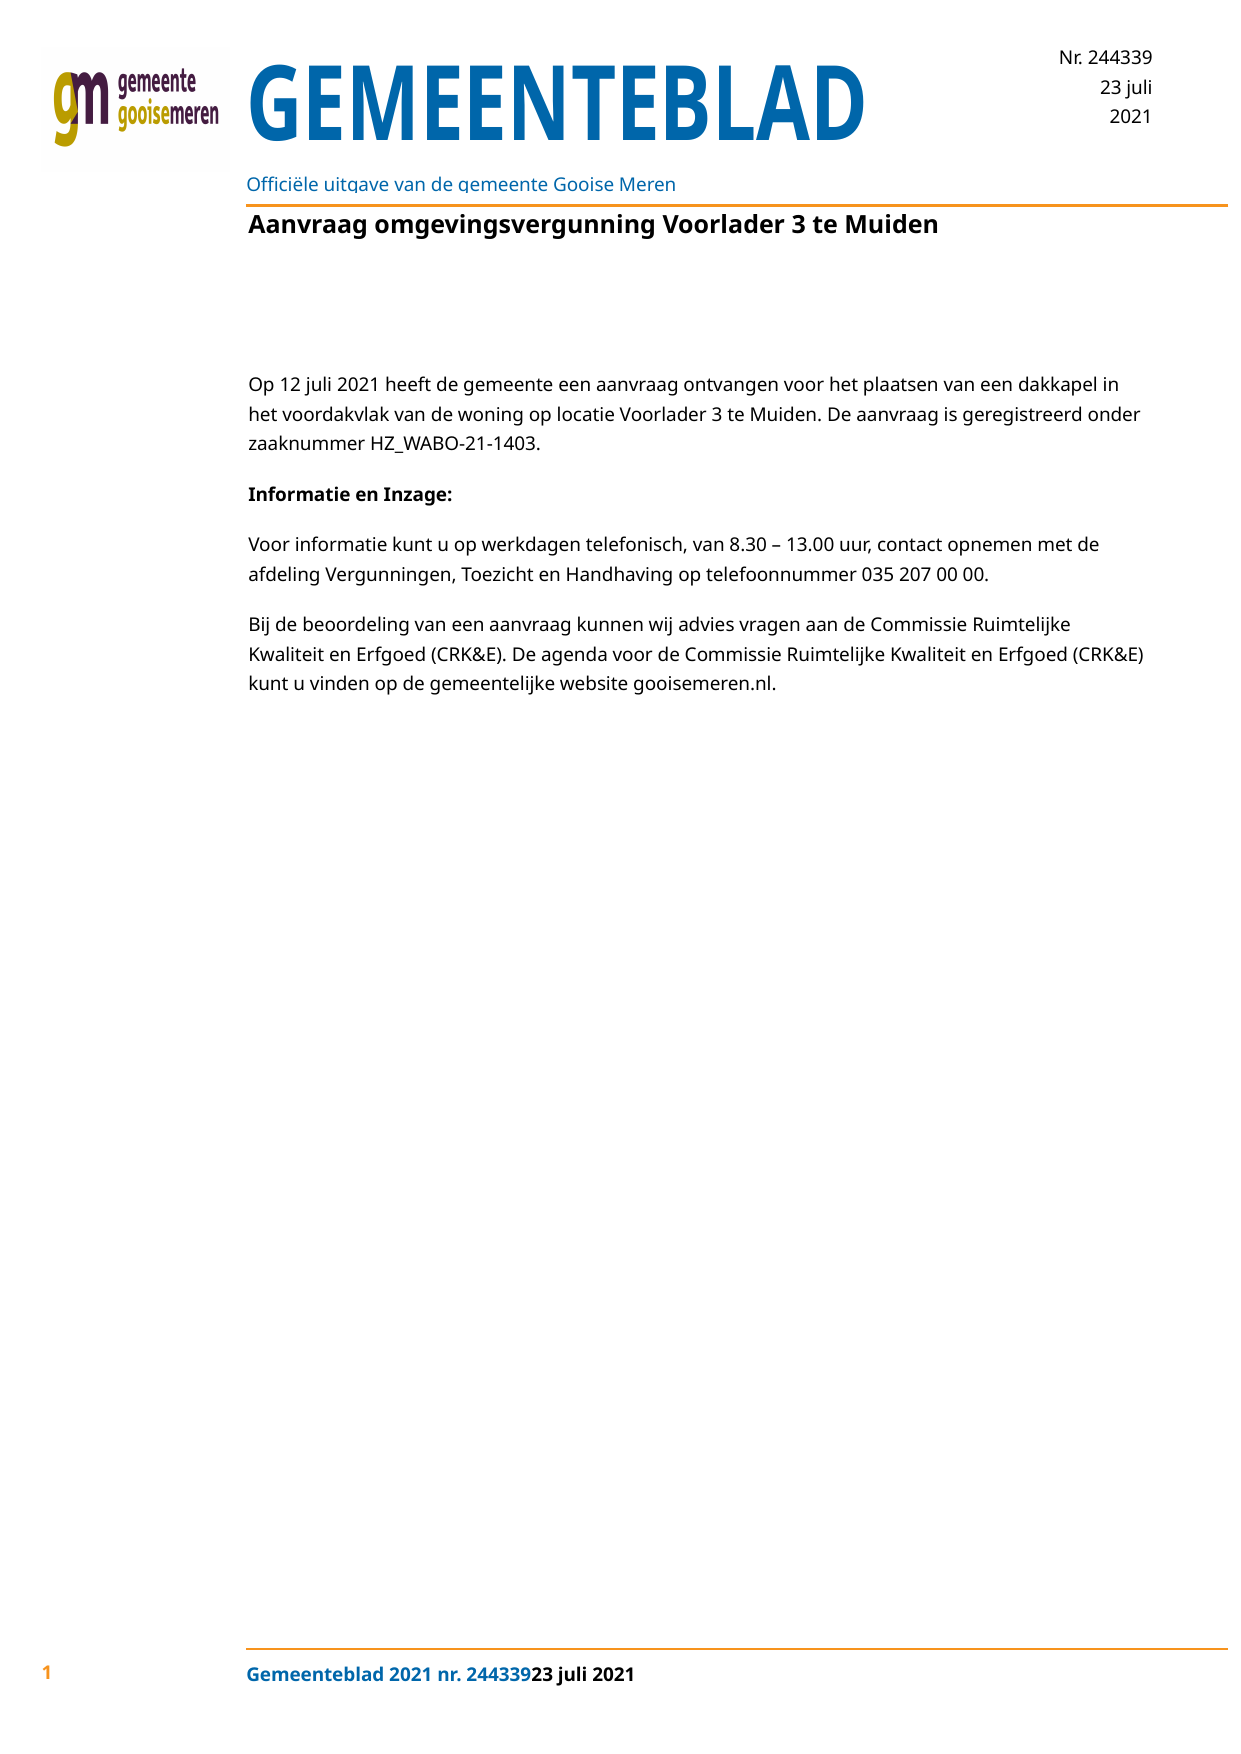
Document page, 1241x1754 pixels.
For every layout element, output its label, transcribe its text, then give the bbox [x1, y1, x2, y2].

picture [41, 47, 231, 172]
text Bij de beoordeling van een aanvraag kunnen wij advies vragen aan de Commissie Ruimtelijke Kwaliteit en Erfgoed (CRK&E). De agenda voor de Commissie Ruimtelijke Kwaliteit en Erfgoed (CRK&E) kunt u vinden op de gemeentelijke website gooisemeren.nl. [248, 611, 1152, 696]
text Informatie en Inzage: [248, 481, 1152, 506]
text Aanvraag omgevingsvergunning Voorlader 3 te Muiden [248, 207, 1152, 241]
text Voor informatie kunt u op werkdagen telefonisch, van 8.30 – 13.00 uur, contact opnemen met de afdeling Vergunningen, Toezicht en Handhaving op telefoonnummer 035 207 00 00. [248, 531, 1152, 586]
text Op 12 juli 2021 heeft de gemeente een aanvraag ontvangen voor het plaatsen van een dakkapel in het voordakvlak van de woning op locatie Voorlader 3 te Muiden. De aanvraag is geregistreerd onder zaaknummer HZ_WABO-21-1403. [248, 371, 1152, 456]
